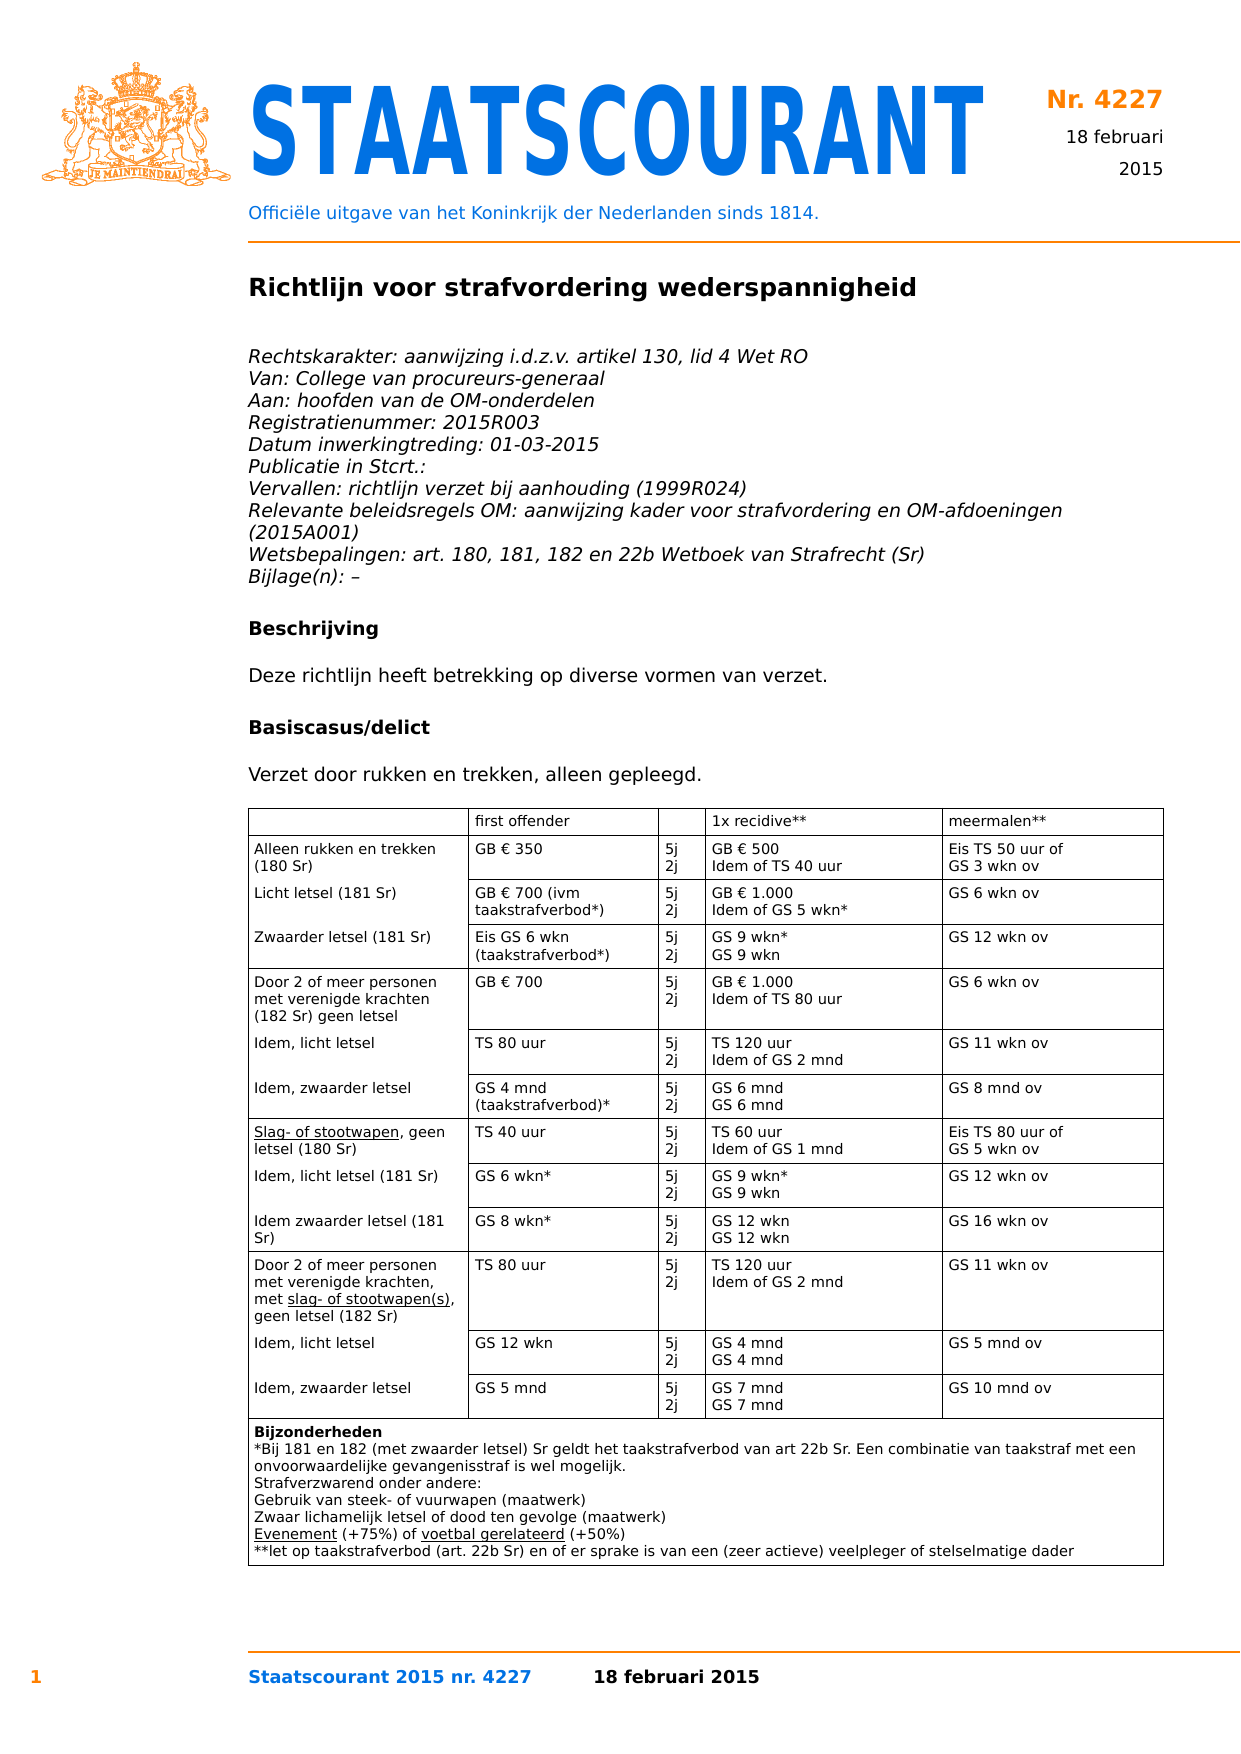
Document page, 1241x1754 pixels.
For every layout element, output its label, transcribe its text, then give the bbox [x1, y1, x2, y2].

table_cell 5j 2j [659, 1164, 705, 1207]
table_cell TS 120 uur Idem of GS 2 mnd [706, 1030, 942, 1074]
table_cell Bijzonderheden *Bij 181 en 182 (met zwaarder letsel) Sr geldt het taakstrafverbod van art 22b Sr. Een combinatie van taakstraf met een onvoorwaardelijke gevangenisstraf is wel mogelijk. Strafverzwarend onder andere: Gebruik van steek- of vuurwapen (maatwerk) Zwaar lichamelijk letsel of dood ten gevolge (maatwerk) Evenement (+75%) of voetbal gerelateerd (+50%) **let op taakstrafverbod (art. 22b Sr) en of er sprake is van een (zeer actieve) veelpleger of stelselmatige dader [249, 1419, 1163, 1564]
table_cell 18 februari [998, 121, 1240, 153]
table_cell 5j 2j [659, 1208, 705, 1251]
table_header [249, 809, 468, 835]
table_cell 5j 2j [659, 1075, 705, 1118]
table_cell GB € 700 [469, 969, 658, 1029]
table_cell GS 9 wkn* GS 9 wkn [706, 1164, 942, 1207]
subtitle Basiscasus/delict [248, 717, 1163, 739]
table_cell Zwaarder letsel (181 Sr) [249, 924, 468, 968]
table_cell 5j 2j [659, 1119, 705, 1162]
table_cell GS 8 wkn* [469, 1208, 658, 1251]
table_header Nr. 4227 [998, 62, 1240, 121]
table_cell GS 4 mnd GS 4 mnd [706, 1331, 942, 1374]
table_cell Idem, licht letsel (181 Sr) [249, 1163, 468, 1207]
table_cell Officiële uitgave van het Koninkrijk der Nederlanden sinds 1814. [248, 203, 1240, 241]
table_cell GB € 1.000 Idem of GS 5 wkn* [706, 880, 942, 924]
table_cell 5j 2j [659, 1331, 705, 1374]
table_cell GS 5 mnd ov [943, 1331, 1163, 1374]
table_cell GS 12 wkn ov [943, 1164, 1163, 1207]
table_cell TS 80 uur [469, 1252, 658, 1329]
table_cell 5j 2j [659, 1375, 705, 1418]
table_cell GS 6 wkn* [469, 1164, 658, 1207]
table_cell 5j 2j [659, 925, 705, 968]
table_cell GS 6 wkn ov [943, 880, 1163, 924]
table_cell Eis TS 50 uur of GS 3 wkn ov [943, 836, 1163, 879]
text Verzet door rukken en trekken, alleen gepleegd. [248, 764, 1163, 786]
table_cell 5j 2j [659, 1252, 705, 1329]
table_cell 5j 2j [659, 969, 705, 1029]
table_cell GS 12 wkn GS 12 wkn [706, 1208, 942, 1251]
table_cell TS 80 uur [469, 1030, 658, 1074]
table_cell Idem, zwaarder letsel [249, 1374, 468, 1418]
table_header [659, 809, 705, 835]
table_cell Eis GS 6 wkn (taakstrafverbod*) [469, 925, 658, 968]
table_cell Idem, zwaarder letsel [249, 1074, 468, 1118]
table_cell GS 4 mnd (taakstrafverbod)* [469, 1075, 658, 1118]
table_cell TS 120 uur Idem of GS 2 mnd [706, 1252, 942, 1329]
table_cell Licht letsel (181 Sr) [249, 879, 468, 924]
table_cell GS 10 mnd ov [943, 1375, 1163, 1418]
table_cell GS 6 wkn ov [943, 969, 1163, 1029]
text Van: College van procureurs-generaal [248, 368, 1163, 390]
text Deze richtlijn heeft betrekking op diverse vormen van verzet. [248, 665, 1163, 687]
table_cell Slag- of stootwapen, geen letsel (180 Sr) [249, 1119, 468, 1162]
text Vervallen: richtlijn verzet bij aanhouding (1999R024) [248, 478, 1163, 500]
text Aan: hoofden van de OM-onderdelen [248, 390, 1163, 412]
text Datum inwerkingtreding: 01-03-2015 [248, 434, 1163, 456]
table_header 1x recidive** [706, 809, 942, 835]
subtitle Richtlijn voor strafvordering wederspannigheid [248, 273, 1163, 302]
text Registratienummer: 2015R003 [248, 412, 1163, 434]
table_cell GS 16 wkn ov [943, 1208, 1163, 1251]
table_cell GS 7 mnd GS 7 mnd [706, 1375, 942, 1418]
table_cell GS 12 wkn [469, 1331, 658, 1374]
table_cell GS 11 wkn ov [943, 1030, 1163, 1074]
text Rechtskarakter: aanwijzing i.d.z.v. artikel 130, lid 4 Wet RO [248, 346, 1163, 368]
table_cell Door 2 of meer personen met verenigde krachten, met slag- of stootwapen(s), geen letsel (182 Sr) [249, 1252, 468, 1329]
text Relevante beleidsregels OM: aanwijzing kader voor strafvordering en OM-afdoeningen (2015A001) [248, 500, 1163, 544]
table_cell GS 11 wkn ov [943, 1252, 1163, 1329]
table_cell Eis TS 80 uur of GS 5 wkn ov [943, 1119, 1163, 1162]
table_cell GB € 500 Idem of TS 40 uur [706, 836, 942, 879]
table_cell 5j 2j [659, 836, 705, 879]
table_cell GS 5 mnd [469, 1375, 658, 1418]
text Bijlage(n): – [248, 566, 1163, 588]
table_header [25, 62, 248, 241]
table_cell GB € 1.000 Idem of TS 80 uur [706, 969, 942, 1029]
table_header STAATSCOURANT [248, 62, 998, 203]
text Publicatie in Stcrt.: [248, 456, 1163, 478]
table_cell Door 2 of meer personen met verenigde krachten (182 Sr) geen letsel [249, 969, 468, 1029]
table_header meermalen** [943, 809, 1163, 835]
text Wetsbepalingen: art. 180, 181, 182 en 22b Wetboek van Strafrecht (Sr) [248, 544, 1163, 566]
table_cell GB € 350 [469, 836, 658, 879]
table_cell GS 6 mnd GS 6 mnd [706, 1075, 942, 1118]
table_cell Alleen rukken en trekken (180 Sr) [249, 836, 468, 879]
table_cell TS 40 uur [469, 1119, 658, 1162]
table_cell 5j 2j [659, 880, 705, 924]
table_cell 5j 2j [659, 1030, 705, 1074]
table_cell Idem, licht letsel [249, 1029, 468, 1074]
picture [41, 62, 231, 186]
table_cell GB € 700 (ivm taakstrafverbod*) [469, 880, 658, 924]
table_cell 2015 [998, 153, 1240, 203]
table_header first offender [469, 809, 658, 835]
table_cell GS 8 mnd ov [943, 1075, 1163, 1118]
table_cell Idem, licht letsel [249, 1330, 468, 1374]
subtitle Beschrijving [248, 618, 1163, 640]
table_cell GS 9 wkn* GS 9 wkn [706, 925, 942, 968]
table_cell GS 12 wkn ov [943, 925, 1163, 968]
table_cell TS 60 uur Idem of GS 1 mnd [706, 1119, 942, 1162]
table_cell Idem zwaarder letsel (181 Sr) [249, 1207, 468, 1251]
